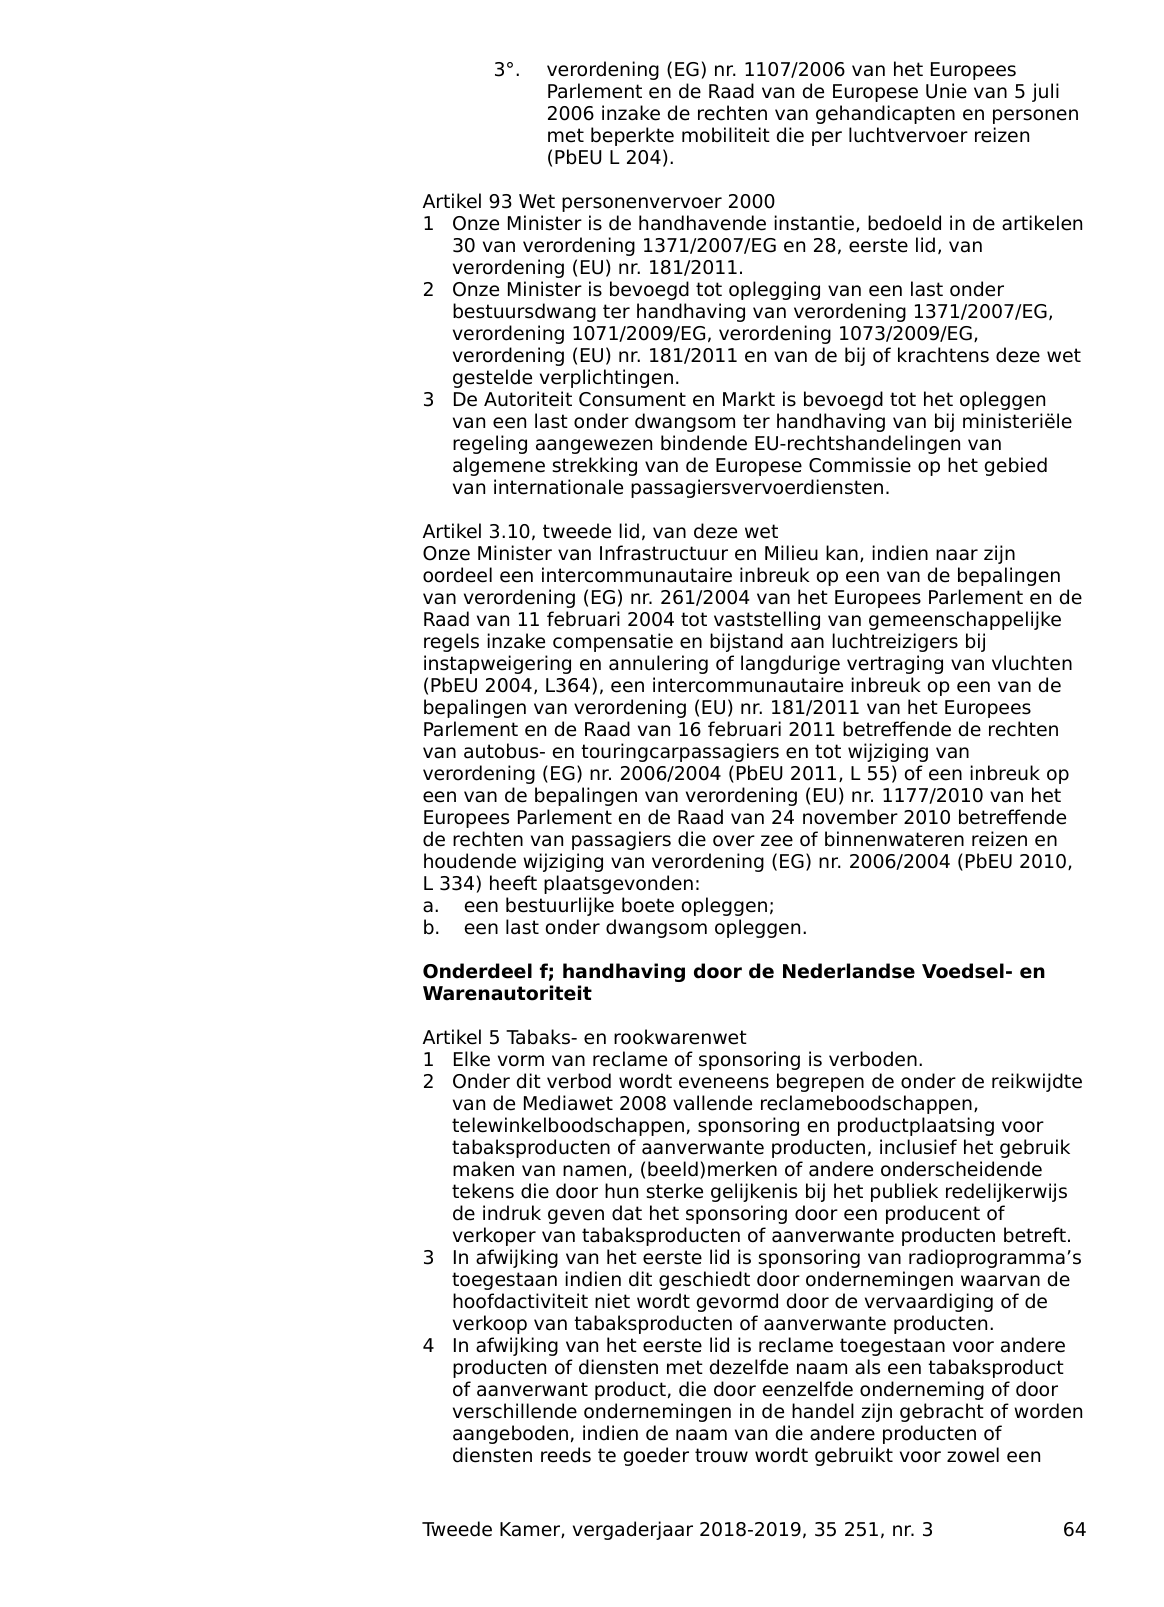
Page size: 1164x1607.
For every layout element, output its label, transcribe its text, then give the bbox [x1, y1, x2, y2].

text 3°. verordening (EG) nr. 1107/2006 van het Europees Parlement en de Raad van de Europese Unie van 5 juli 2006 inzake de rechten van gehandicapten en personen met beperkte mobiliteit die per luchtvervoer reizen (PbEU L 204). [493, 59, 1087, 169]
text a. een bestuurlijke boete opleggen; [422, 895, 1087, 917]
text 2 Onze Minister is bevoegd tot oplegging van een last onder bestuursdwang ter handhaving van verordening 1371/2007/EG, verordening 1071/2009/EG, verordening 1073/2009/EG, verordening (EU) nr. 181/2011 en van de bij of krachtens deze wet gestelde verplichtingen. [422, 279, 1087, 389]
text 1 Onze Minister is de handhavende instantie, bedoeld in de artikelen 30 van verordening 1371/2007/EG en 28, eerste lid, van verordening (EU) nr. 181/2011. [422, 213, 1087, 279]
subtitle Onderdeel f; handhaving door de Nederlandse Voedsel- en Warenautoriteit [422, 961, 1087, 1005]
text 3 In afwijking van het eerste lid is sponsoring van radioprogramma’s toegestaan indien dit geschiedt door ondernemingen waarvan de hoofdactiviteit niet wordt gevormd door de vervaardiging of de verkoop van tabaksproducten of aanverwante producten. [422, 1247, 1087, 1335]
text b. een last onder dwangsom opleggen. [422, 917, 1087, 939]
text 2 Onder dit verbod wordt eveneens begrepen de onder de reikwijdte van de Mediawet 2008 vallende reclameboodschappen, telewinkelboodschappen, sponsoring en productplaatsing voor tabaksproducten of aanverwante producten, inclusief het gebruik maken van namen, (beeld)merken of andere onderscheidende tekens die door hun sterke gelijkenis bij het publiek redelijkerwijs de indruk geven dat het sponsoring door een producent of verkoper van tabaksproducten of aanverwante producten betreft. [422, 1071, 1087, 1247]
text 3 De Autoriteit Consument en Markt is bevoegd tot het opleggen van een last onder dwangsom ter handhaving van bij ministeriële regeling aangewezen bindende EU-rechtshandelingen van algemene strekking van de Europese Commissie op het gebied van internationale passagiersvervoerdiensten. [422, 389, 1087, 499]
text 4 In afwijking van het eerste lid is reclame toegestaan voor andere producten of diensten met dezelfde naam als een tabaksproduct of aanverwant product, die door eenzelfde onderneming of door verschillende ondernemingen in de handel zijn gebracht of worden aangeboden, indien de naam van die andere producten of diensten reeds te goeder trouw wordt gebruikt voor zowel een [422, 1335, 1087, 1467]
text Artikel 93 Wet personenvervoer 2000 [422, 191, 1087, 213]
text Artikel 3.10, tweede lid, van deze wet [422, 521, 1087, 543]
text Onze Minister van Infrastructuur en Milieu kan, indien naar zijn oordeel een intercommunautaire inbreuk op een van de bepalingen van verordening (EG) nr. 261/2004 van het Europees Parlement en de Raad van 11 februari 2004 tot vaststelling van gemeenschappelijke regels inzake compensatie en bijstand aan luchtreizigers bij instapweigering en annulering of langdurige vertraging van vluchten (PbEU 2004, L364), een intercommunautaire inbreuk op een van de bepalingen van verordening (EU) nr. 181/2011 van het Europees Parlement en de Raad van 16 februari 2011 betreffende de rechten van autobus- en touringcarpassagiers en tot wijziging van verordening (EG) nr. 2006/2004 (PbEU 2011, L 55) of een inbreuk op een van de bepalingen van verordening (EU) nr. 1177/2010 van het Europees Parlement en de Raad van 24 november 2010 betreffende de rechten van passagiers die over zee of binnenwateren reizen en houdende wijziging van verordening (EG) nr. 2006/2004 (PbEU 2010, L 334) heeft plaatsgevonden: [422, 543, 1087, 895]
text 1 Elke vorm van reclame of sponsoring is verboden. [422, 1049, 1087, 1071]
text Artikel 5 Tabaks- en rookwarenwet [422, 1027, 1087, 1049]
